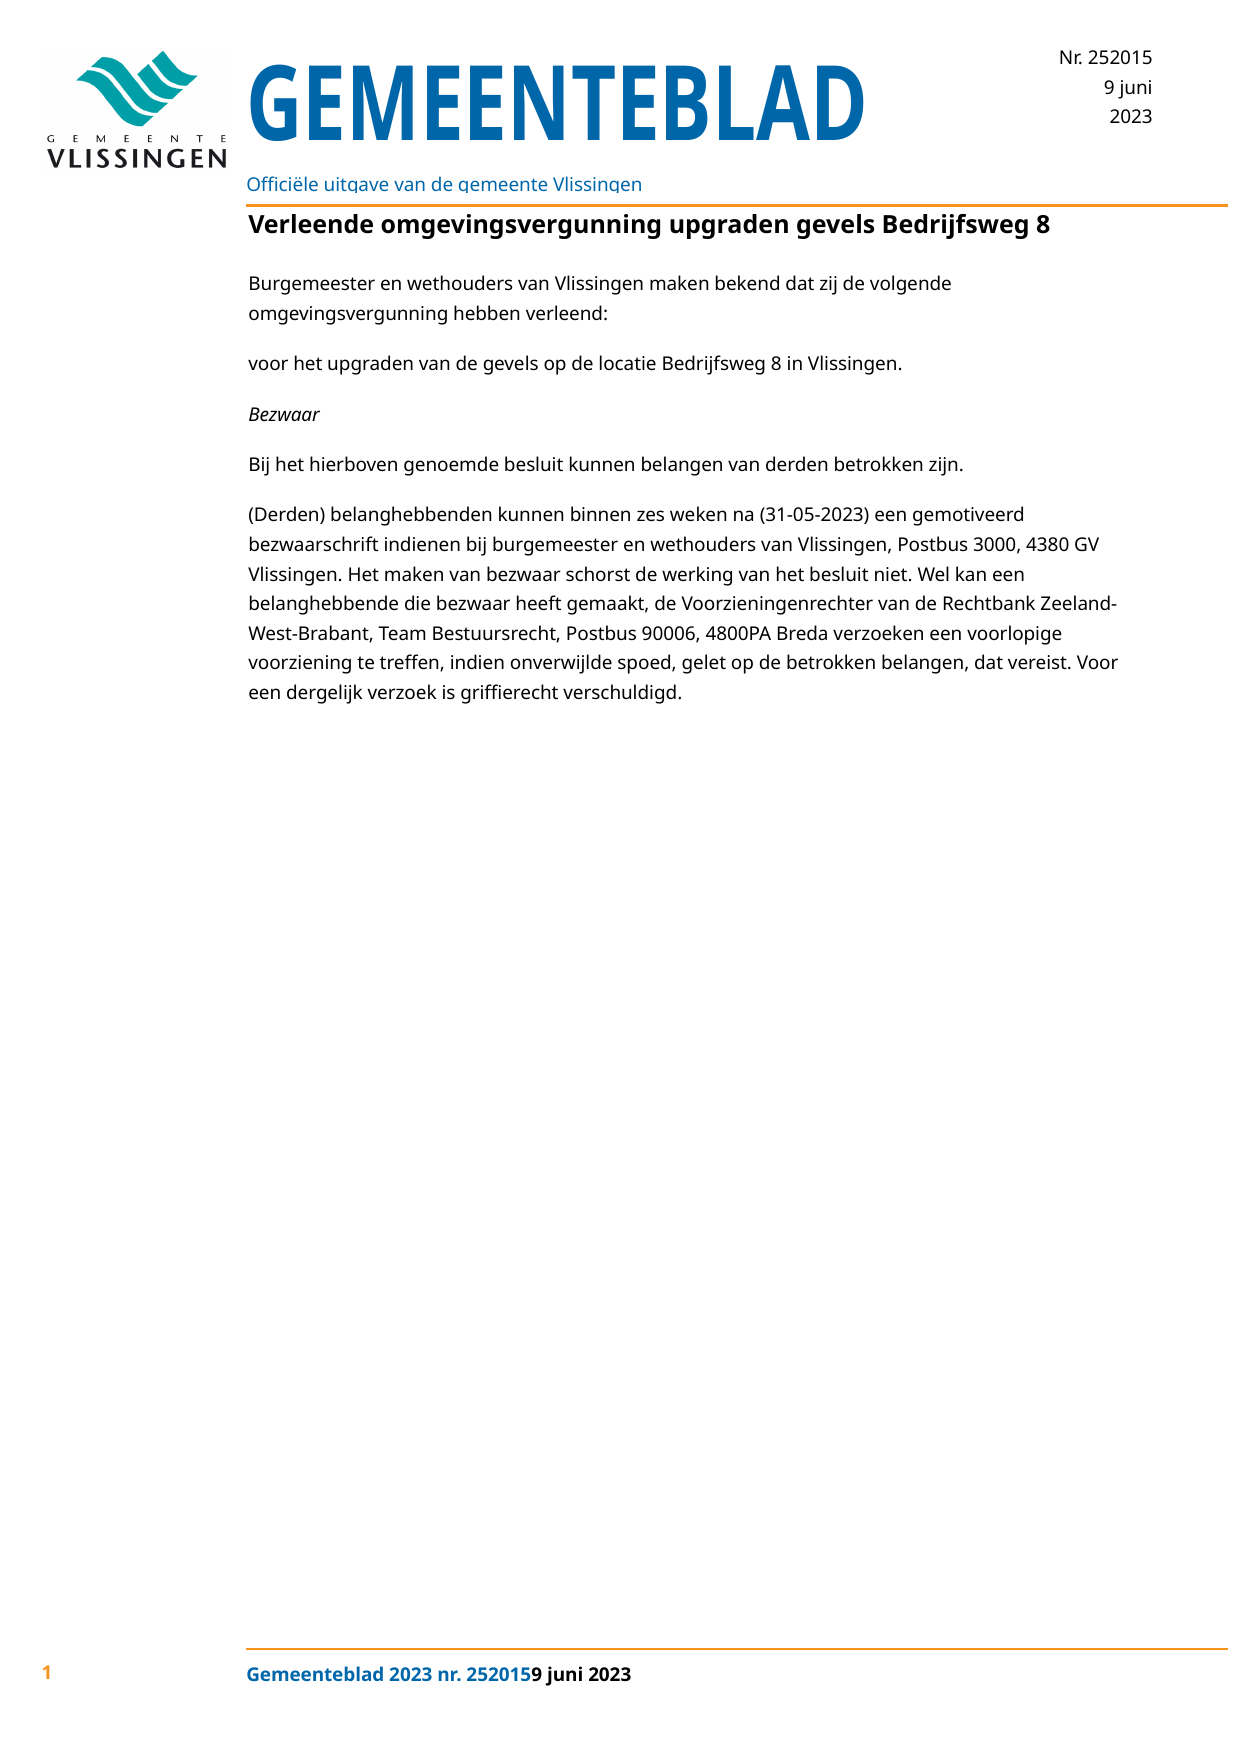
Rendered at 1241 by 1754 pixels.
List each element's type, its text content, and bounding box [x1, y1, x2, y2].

text voor het upgraden van de gevels op de locatie Bedrijfsweg 8 in Vlissingen. [248, 350, 1152, 376]
text (Derden) belanghebbenden kunnen binnen zes weken na (31-05-2023) een gemotiveerd bezwaarschrift indienen bij burgemeester en wethouders van Vlissingen, Postbus 3000, 4380 GV Vlissingen. Het maken van bezwaar schorst de werking van het besluit niet. Wel kan een belanghebbende die bezwaar heeft gemaakt, de Voorzieningenrechter van de Rechtbank Zeeland-West-Brabant, Team Bestuursrecht, Postbus 90006, 4800PA Breda verzoeken een voorlopige voorziening te treffen, indien onverwijlde spoed, gelet op de betrokken belangen, dat vereist. Voor een dergelijk verzoek is griffierecht verschuldigd. [248, 502, 1152, 705]
text Bezwaar [248, 401, 1152, 426]
text Bij het hierboven genoemde besluit kunnen belangen van derden betrokken zijn. [248, 451, 1152, 477]
picture [41, 47, 231, 172]
text Verleende omgevingsvergunning upgraden gevels Bedrijfsweg 8 [248, 207, 1152, 241]
text Burgemeester en wethouders van Vlissingen maken bekend dat zij de volgende omgevingsvergunning hebben verleend: [248, 270, 1152, 326]
